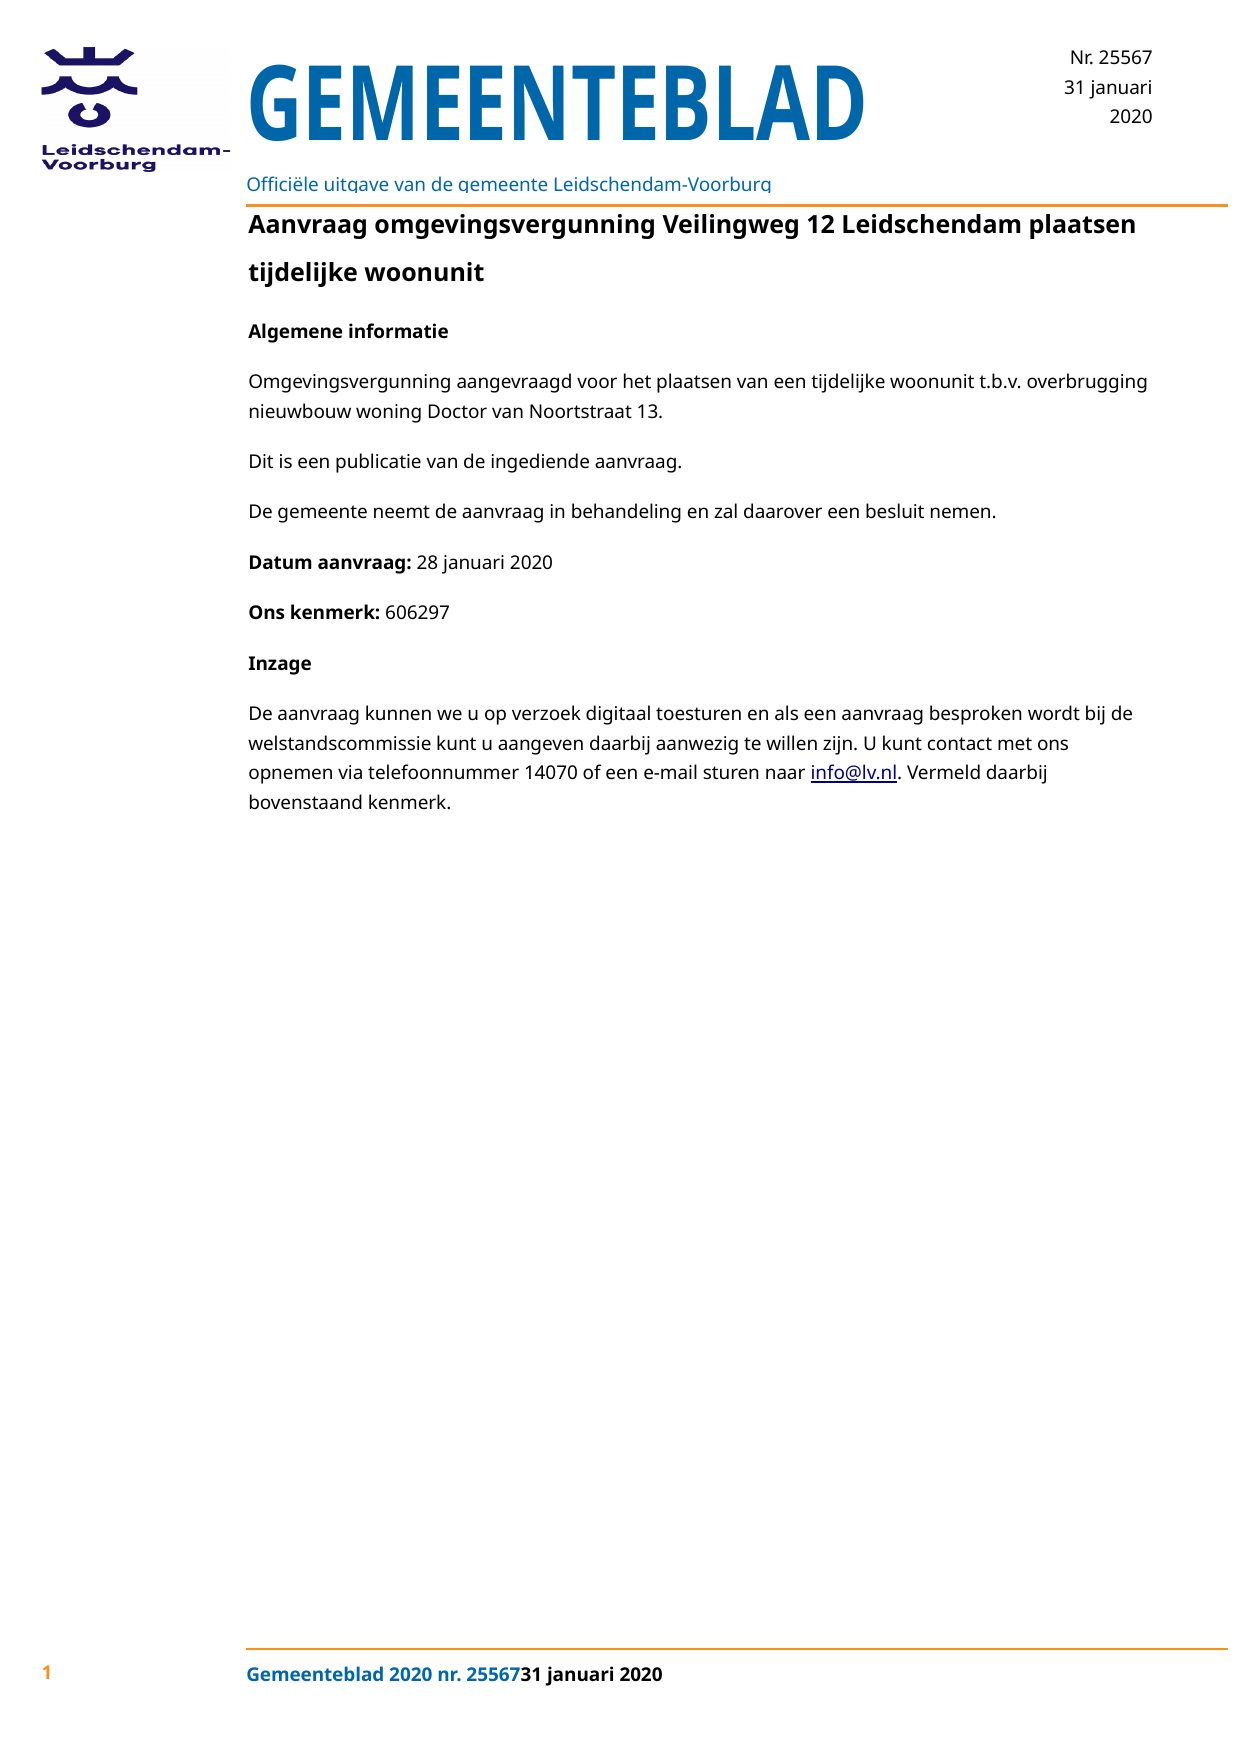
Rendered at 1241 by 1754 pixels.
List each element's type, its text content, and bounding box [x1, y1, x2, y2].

text Ons kenmerk: 606297 [248, 599, 1152, 625]
text Omgevingsvergunning aangevraagd voor het plaatsen van een tijdelijke woonunit t.b.v. overbrugging nieuwbouw woning Doctor van Noortstraat 13. [248, 368, 1152, 424]
text Aanvraag omgevingsvergunning Veilingweg 12 Leidschendam plaatsen tijdelijke woonunit [248, 207, 1152, 288]
text Dit is een publicatie van de ingediende aanvraag. [248, 448, 1152, 474]
text Datum aanvraag: 28 januari 2020 [248, 549, 1152, 575]
text De aanvraag kunnen we u op verzoek digitaal toesturen en als een aanvraag besproken wordt bij de welstandscommissie kunt u aangeven daarbij aanwezig te willen zijn. U kunt contact met ons opnemen via telefoonnummer 14070 of een e-mail sturen naar info@lv.nl. Vermeld daarbij bovenstaand kenmerk. [248, 700, 1152, 815]
picture [41, 47, 231, 172]
text Algemene informatie [248, 318, 1152, 344]
text Inzage [248, 650, 1152, 676]
text De gemeente neemt de aanvraag in behandeling en zal daarover een besluit nemen. [248, 499, 1152, 524]
